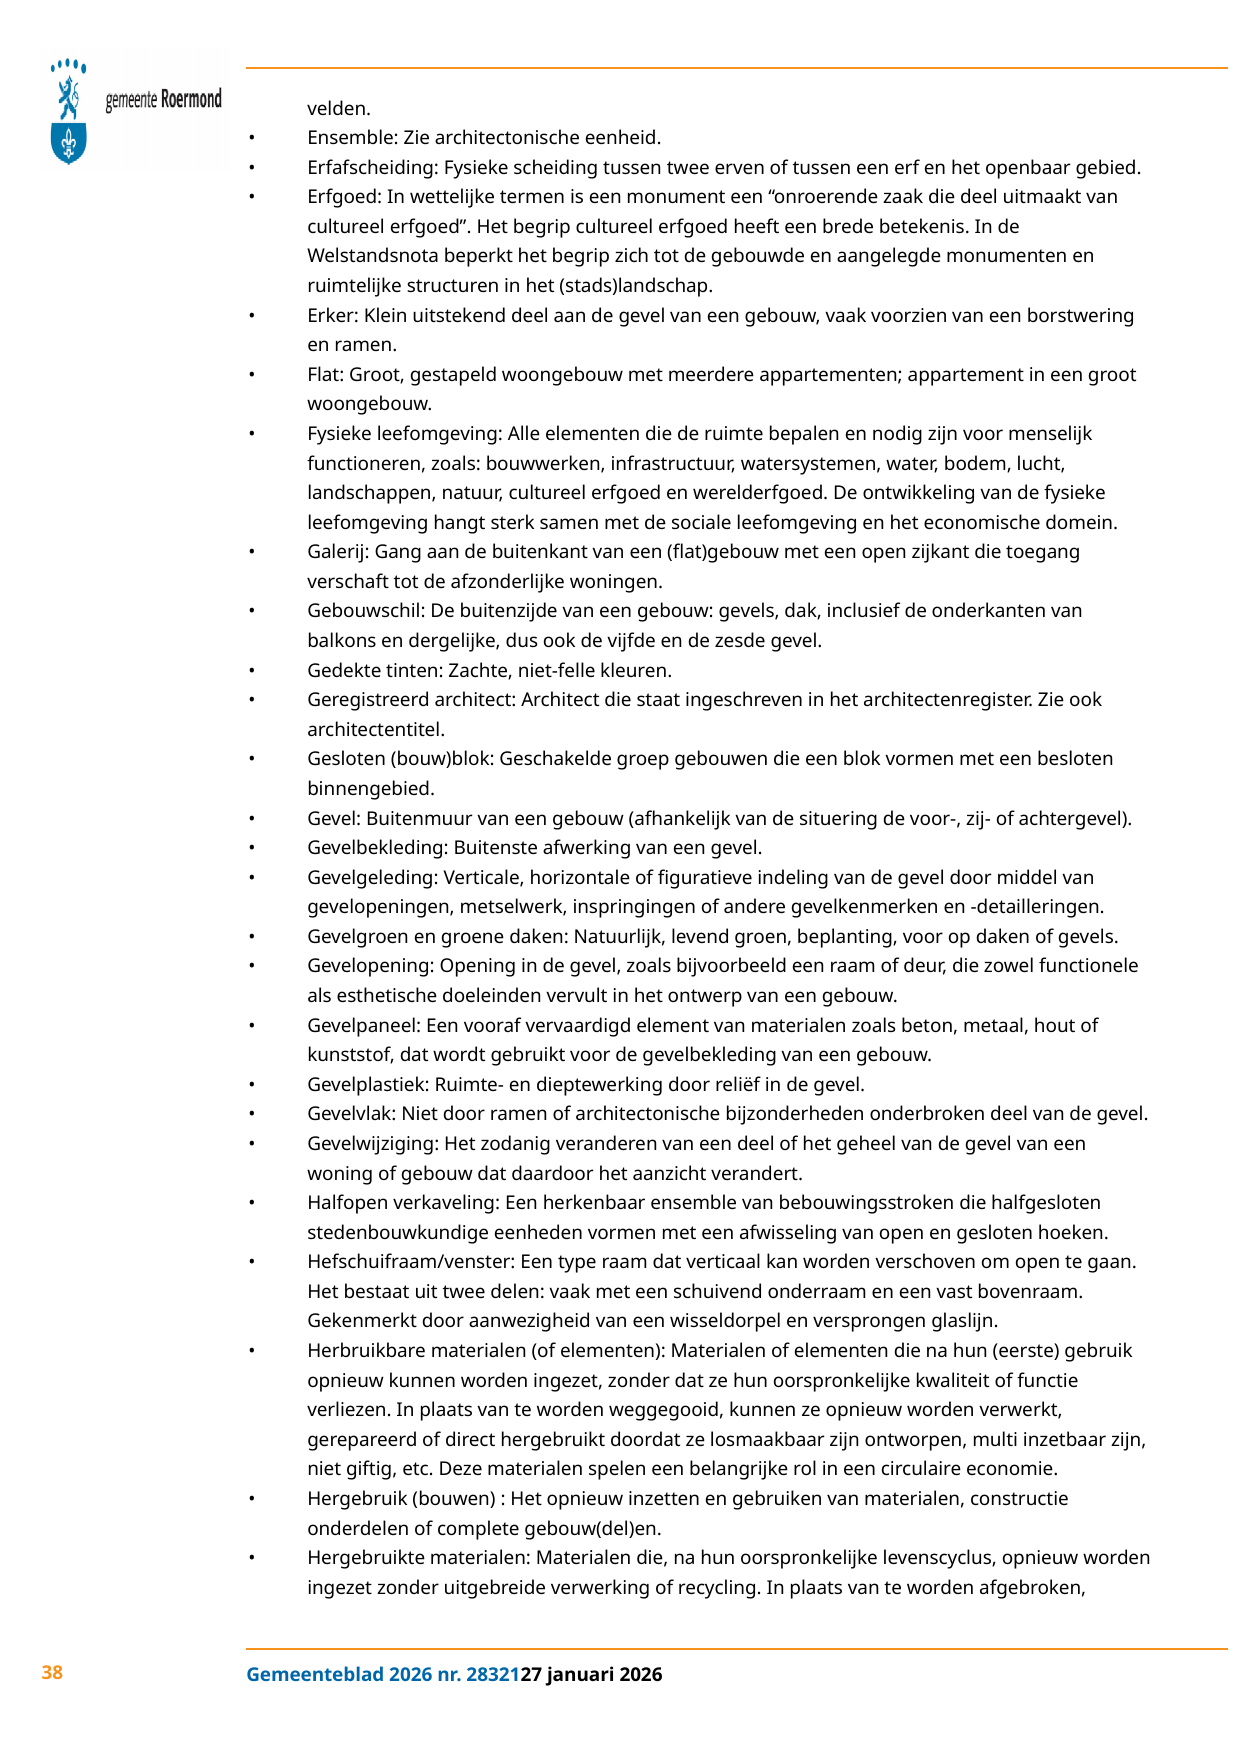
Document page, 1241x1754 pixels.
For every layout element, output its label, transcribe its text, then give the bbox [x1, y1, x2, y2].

list Gevelbekleding: Buitenste afwerking van een gevel. [248, 834, 1152, 860]
list Erfgoed: In wettelijke termen is een monument een “onroerende zaak die deel uitmaakt van cultureel erfgoed”. Het begrip cultureel erfgoed heeft een brede betekenis. In de Welstandsnota beperkt het begrip zich tot de gebouwde en aangelegde monumenten en ruimtelijke structuren in het (stads)landschap. [248, 183, 1152, 298]
list Flat: Groot, gestapeld woongebouw met meerdere appartementen; appartement in een groot woongebouw. [248, 361, 1152, 416]
list Ensemble: Zie architectonische eenheid. [248, 124, 1152, 150]
list Gevelvlak: Niet door ramen of architectonische bijzonderheden onderbroken deel van de gevel. [248, 1101, 1152, 1126]
list Gebouwschil: De buitenzijde van een gebouw: gevels, dak, inclusief de onderkanten van balkons en dergelijke, dus ook de vijfde en de zesde gevel. [248, 598, 1152, 653]
list Erfafscheiding: Fysieke scheiding tussen twee erven of tussen een erf en het openbaar gebied. [248, 154, 1152, 180]
list Gevelgeleding: Verticale, horizontale of figuratieve indeling van de gevel door middel van gevelopeningen, metselwerk, inspringingen of andere gevelkenmerken en -detailleringen. [248, 864, 1152, 919]
list velden. [248, 95, 1152, 121]
picture [41, 47, 231, 172]
list Gevelpaneel: Een vooraf vervaardigd element van materialen zoals beton, metaal, hout of kunststof, dat wordt gebruikt voor de gevelbekleding van een gebouw. [248, 1012, 1152, 1067]
list Geregistreerd architect: Architect die staat ingeschreven in het architectenregister. Zie ook architectentitel. [248, 686, 1152, 742]
list Fysieke leefomgeving: Alle elementen die de ruimte bepalen en nodig zijn voor menselijk functioneren, zoals: bouwwerken, infrastructuur, watersystemen, water, bodem, lucht, landschappen, natuur, cultureel erfgoed en werelderfgoed. De ontwikkeling van de fysieke leefomgeving hangt sterk samen met de sociale leefomgeving en het economische domein. [248, 420, 1152, 535]
list Gevelopening: Opening in de gevel, zoals bijvoorbeeld een raam of deur, die zowel functionele als esthetische doeleinden vervult in het ontwerp van een gebouw. [248, 953, 1152, 1008]
list Gevelgroen en groene daken: Natuurlijk, levend groen, beplanting, voor op daken of gevels. [248, 923, 1152, 949]
list Gedekte tinten: Zachte, niet-felle kleuren. [248, 657, 1152, 683]
list Halfopen verkaveling: Een herkenbaar ensemble van bebouwingsstroken die halfgesloten stedenbouwkundige eenheden vormen met een afwisseling van open en gesloten hoeken. [248, 1189, 1152, 1245]
list Hergebruik (bouwen) : Het opnieuw inzetten en gebruiken van materialen, constructie onderdelen of complete gebouw(del)en. [248, 1485, 1152, 1541]
list Hergebruikte materialen: Materialen die, na hun oorspronkelijke levenscyclus, opnieuw worden ingezet zonder uitgebreide verwerking of recycling. In plaats van te worden afgebroken, [248, 1544, 1152, 1600]
list Herbruikbare materialen (of elementen): Materialen of elementen die na hun (eerste) gebruik opnieuw kunnen worden ingezet, zonder dat ze hun oorspronkelijke kwaliteit of functie verliezen. In plaats van te worden weggegooid, kunnen ze opnieuw worden verwerkt, gerepareerd of direct hergebruikt doordat ze losmaakbaar zijn ontworpen, multi inzetbaar zijn, niet giftig, etc. Deze materialen spelen een belangrijke rol in een circulaire economie. [248, 1337, 1152, 1481]
list Erker: Klein uitstekend deel aan de gevel van een gebouw, vaak voorzien van een borstwering en ramen. [248, 302, 1152, 357]
list Gevelwijziging: Het zodanig veranderen van een deel of het geheel van de gevel van een woning of gebouw dat daardoor het aanzicht verandert. [248, 1130, 1152, 1186]
list Gevelplastiek: Ruimte- en dieptewerking door reliëf in de gevel. [248, 1071, 1152, 1097]
list Galerij: Gang aan de buitenkant van een (flat)gebouw met een open zijkant die toegang verschaft tot de afzonderlijke woningen. [248, 538, 1152, 594]
list Hefschuifraam/venster: Een type raam dat verticaal kan worden verschoven om open te gaan. Het bestaat uit twee delen: vaak met een schuivend onderraam en een vast bovenraam. Gekenmerkt door aanwezigheid van een wisseldorpel en versprongen glaslijn. [248, 1248, 1152, 1333]
list Gevel: Buitenmuur van een gebouw (afhankelijk van de situering de voor-, zij- of achtergevel). [248, 805, 1152, 831]
list Gesloten (bouw)blok: Geschakelde groep gebouwen die een blok vormen met een besloten binnengebied. [248, 746, 1152, 801]
